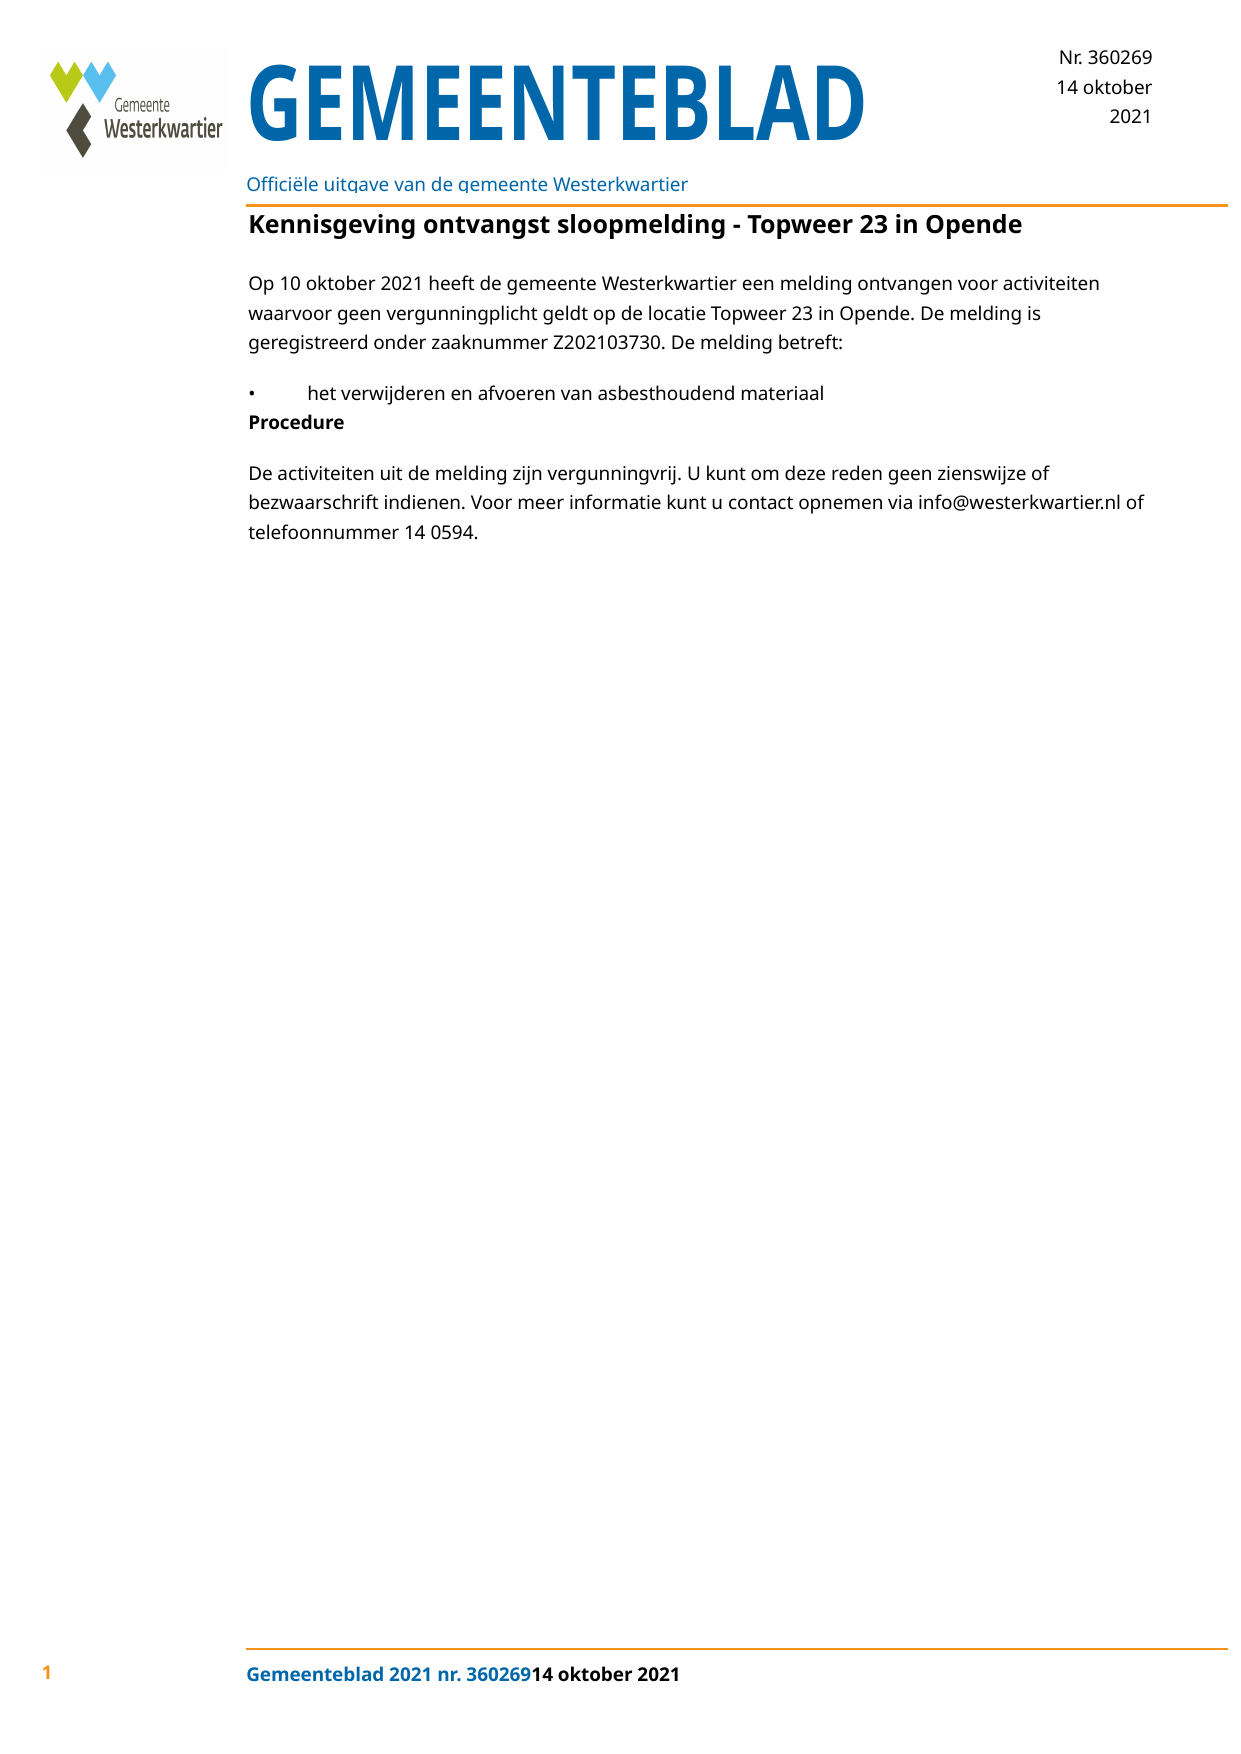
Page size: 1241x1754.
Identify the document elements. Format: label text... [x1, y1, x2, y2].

text Kennisgeving ontvangst sloopmelding - Topweer 23 in Opende [248, 207, 1152, 241]
text De activiteiten uit de melding zijn vergunningvrij. U kunt om deze reden geen zienswijze of bezwaarschrift indienen. Voor meer informatie kunt u contact opnemen via info@westerkwartier.nl of telefoonnummer 14 0594. [248, 460, 1152, 545]
text Procedure [248, 409, 1152, 435]
text Op 10 oktober 2021 heeft de gemeente Westerkwartier een melding ontvangen voor activiteiten waarvoor geen vergunningplicht geldt op de locatie Topweer 23 in Opende. De melding is geregistreerd onder zaaknummer Z202103730. De melding betreft: [248, 270, 1152, 355]
list het verwijderen en afvoeren van asbesthoudend materiaal [248, 380, 1152, 406]
picture [41, 47, 231, 172]
